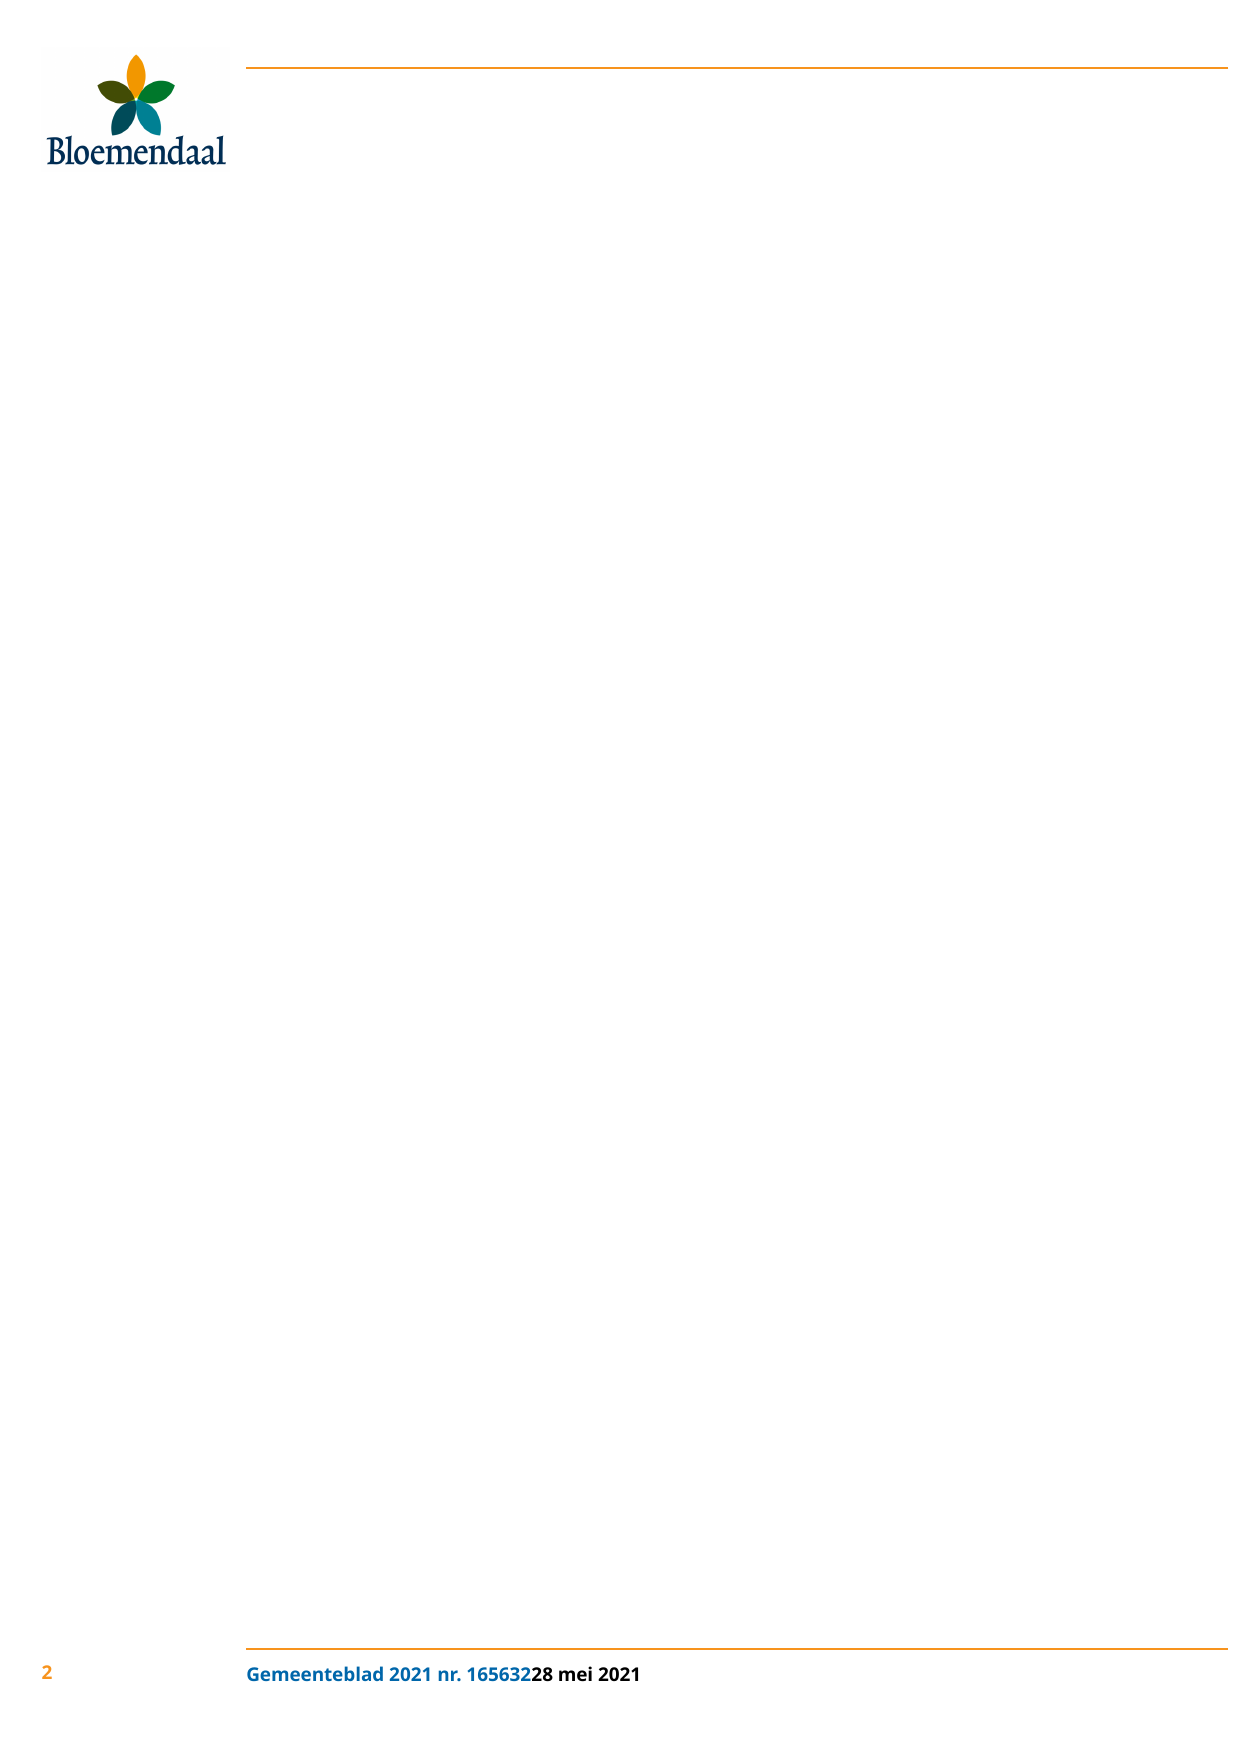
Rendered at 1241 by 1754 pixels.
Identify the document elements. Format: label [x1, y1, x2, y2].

picture [41, 47, 231, 172]
